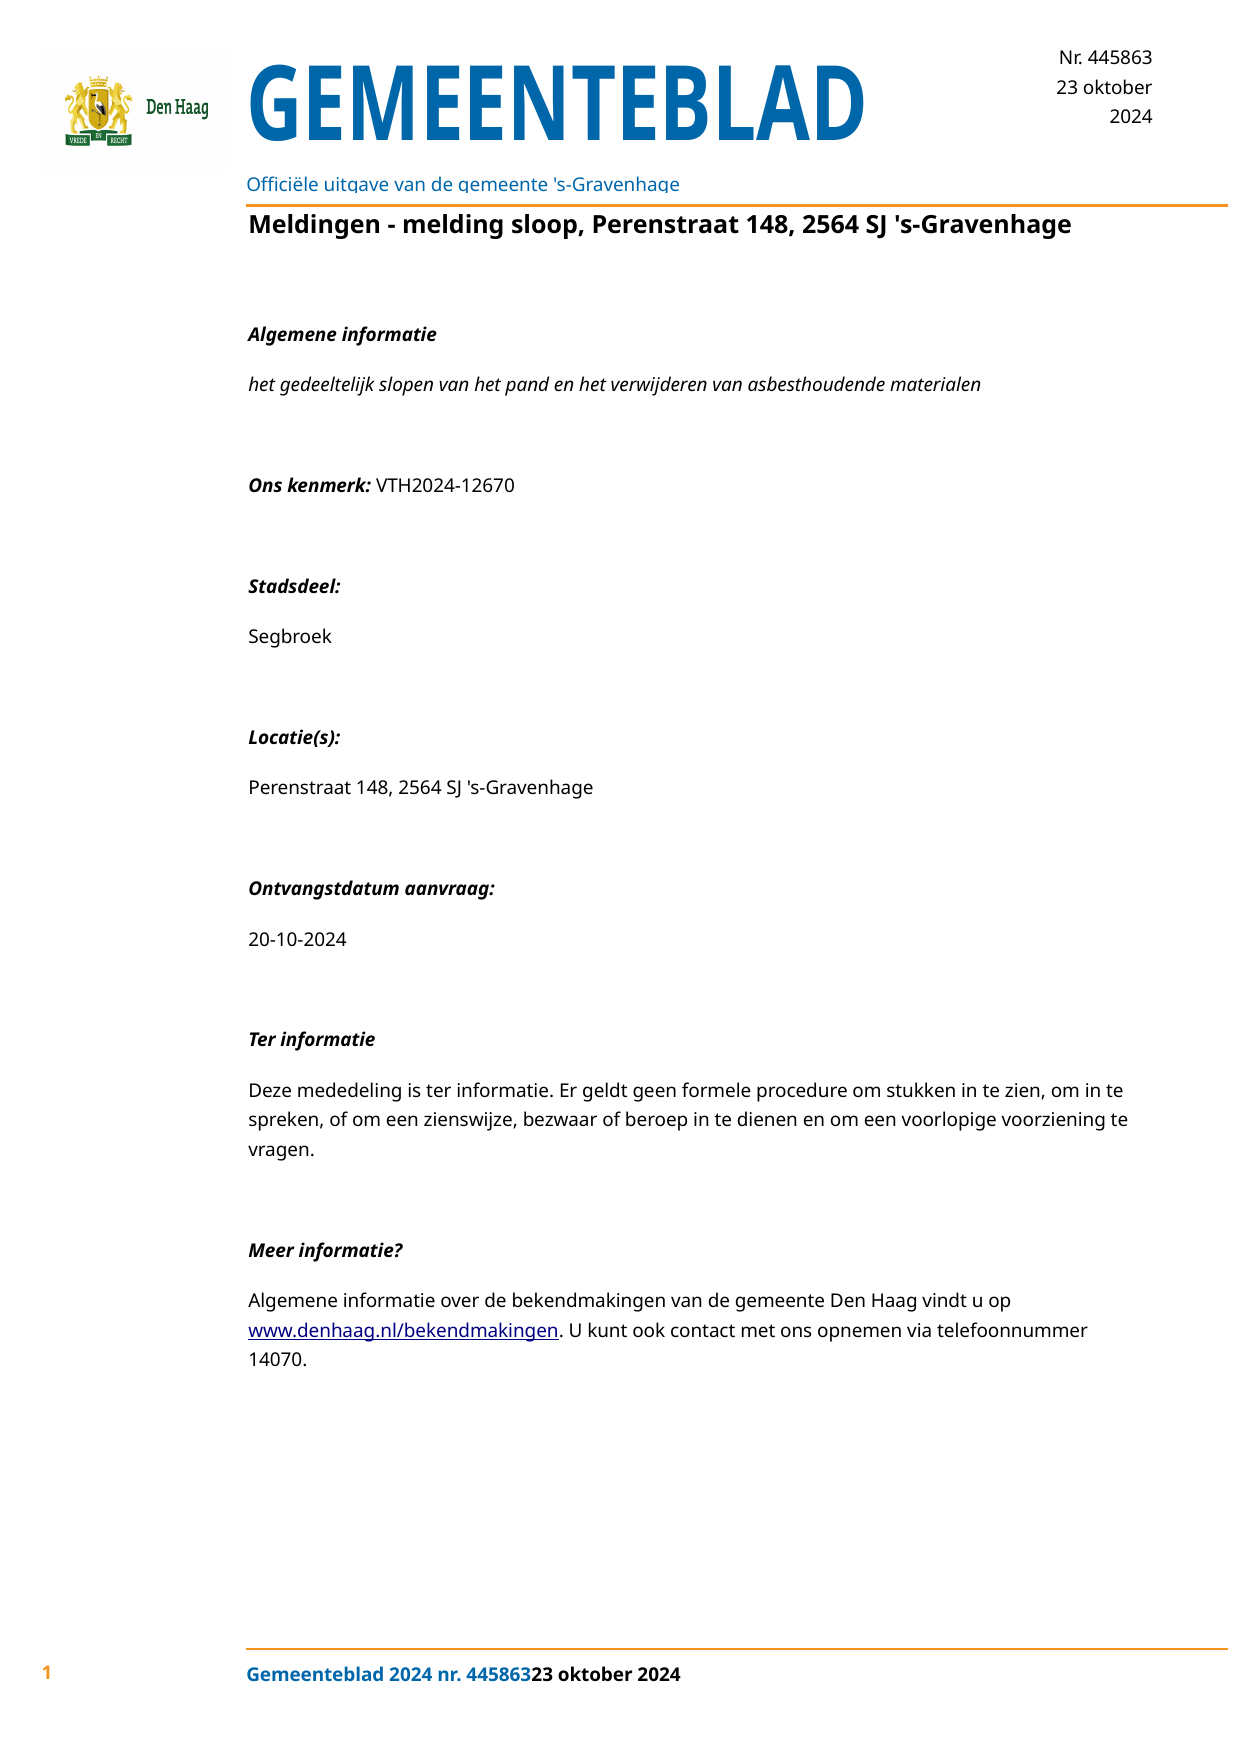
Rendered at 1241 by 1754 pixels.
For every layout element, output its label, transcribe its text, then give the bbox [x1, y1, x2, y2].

text het gedeeltelijk slopen van het pand en het verwijderen van asbesthoudende materialen [248, 371, 1152, 397]
text Stadsdeel: [248, 573, 1152, 598]
text Algemene informatie over de bekendmakingen van de gemeente Den Haag vindt u op www.denhaag.nl/bekendmakingen. U kunt ook contact met ons opnemen via telefoonnummer 14070. [248, 1287, 1152, 1372]
text Deze mededeling is ter informatie. Er geldt geen formele procedure om stukken in te zien, om in te spreken, of om een zienswijze, bezwaar of beroep in te dienen en om een voorlopige voorziening te vragen. [248, 1077, 1152, 1162]
text Ter informatie [248, 1027, 1152, 1052]
text Perenstraat 148, 2564 SJ 's-Gravenhage [248, 774, 1152, 800]
text Locatie(s): [248, 724, 1152, 750]
text Meer informatie? [248, 1237, 1152, 1263]
text 20-10-2024 [248, 926, 1152, 951]
text Ons kenmerk: VTH2024-12670 [248, 472, 1152, 498]
picture [41, 47, 231, 172]
text Algemene informatie [248, 321, 1152, 346]
text Segbroek [248, 623, 1152, 649]
text Meldingen - melding sloop, Perenstraat 148, 2564 SJ 's-Gravenhage [248, 207, 1152, 241]
text Ontvangstdatum aanvraag: [248, 875, 1152, 901]
